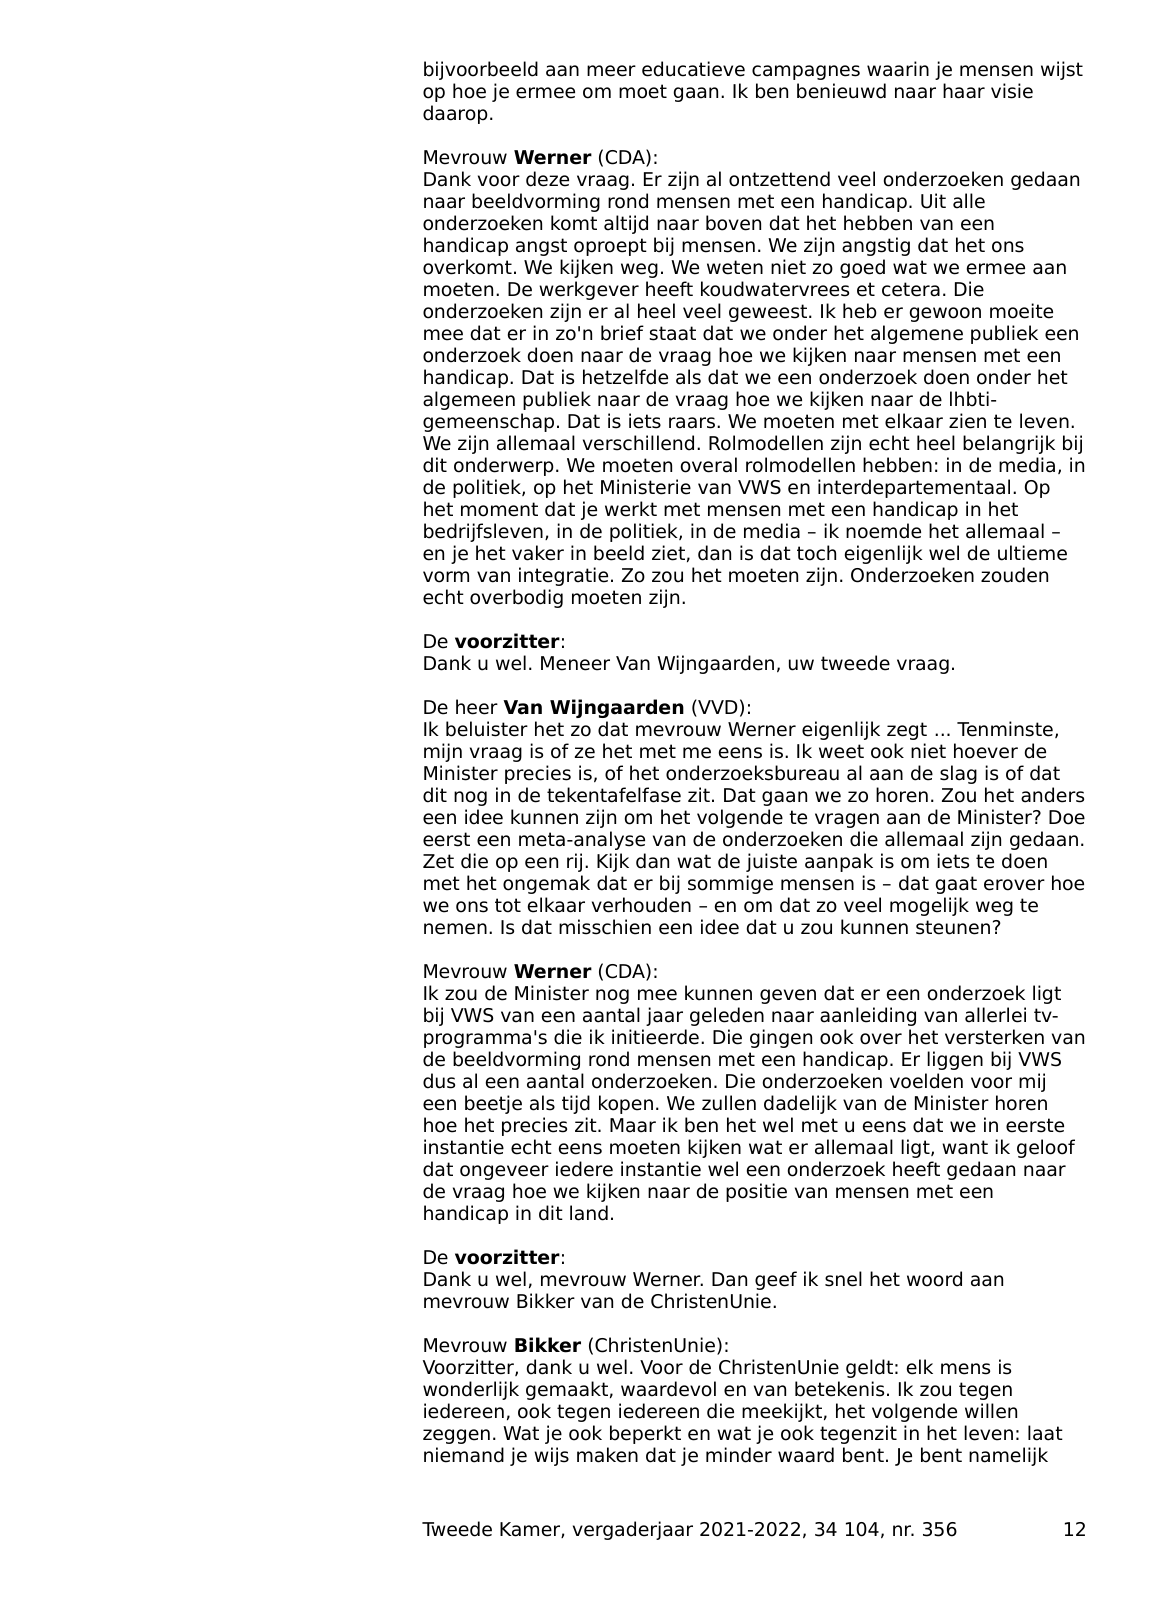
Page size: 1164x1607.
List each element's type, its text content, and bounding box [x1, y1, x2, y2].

text bijvoorbeeld aan meer educatieve campagnes waarin je mensen wijst op hoe je ermee om moet gaan. Ik ben benieuwd naar haar visie daarop. [422, 59, 1087, 125]
text Dank voor deze vraag. Er zijn al ontzettend veel onderzoeken gedaan naar beeldvorming rond mensen met een handicap. Uit alle onderzoeken komt altijd naar boven dat het hebben van een handicap angst oproept bij mensen. We zijn angstig dat het ons overkomt. We kijken weg. We weten niet zo goed wat we ermee aan moeten. De werkgever heeft koudwatervrees et cetera. Die onderzoeken zijn er al heel veel geweest. Ik heb er gewoon moeite mee dat er in zo'n brief staat dat we onder het algemene publiek een onderzoek doen naar de vraag hoe we kijken naar mensen met een handicap. Dat is hetzelfde als dat we een onderzoek doen onder het algemeen publiek naar de vraag hoe we kijken naar de lhbti-gemeenschap. Dat is iets raars. We moeten met elkaar zien te leven. We zijn allemaal verschillend. Rolmodellen zijn echt heel belangrijk bij dit onderwerp. We moeten overal rolmodellen hebben: in de media, in de politiek, op het Ministerie van VWS en interdepartementaal. Op het moment dat je werkt met mensen met een handicap in het bedrijfsleven, in de politiek, in de media – ik noemde het allemaal – en je het vaker in beeld ziet, dan is dat toch eigenlijk wel de ultieme vorm van integratie. Zo zou het moeten zijn. Onderzoeken zouden echt overbodig moeten zijn. [422, 169, 1087, 609]
text Ik zou de Minister nog mee kunnen geven dat er een onderzoek ligt bij VWS van een aantal jaar geleden naar aanleiding van allerlei tv-programma's die ik initieerde. Die gingen ook over het versterken van de beeldvorming rond mensen met een handicap. Er liggen bij VWS dus al een aantal onderzoeken. Die onderzoeken voelden voor mij een beetje als tijd kopen. We zullen dadelijk van de Minister horen hoe het precies zit. Maar ik ben het wel met u eens dat we in eerste instantie echt eens moeten kijken wat er allemaal ligt, want ik geloof dat ongeveer iedere instantie wel een onderzoek heeft gedaan naar de vraag hoe we kijken naar de positie van mensen met een handicap in dit land. [422, 983, 1087, 1225]
text Mevrouw Werner (CDA): [422, 147, 1087, 169]
text Ik beluister het zo dat mevrouw Werner eigenlijk zegt ... Tenminste, mijn vraag is of ze het met me eens is. Ik weet ook niet hoever de Minister precies is, of het onderzoeksbureau al aan de slag is of dat dit nog in de tekentafelfase zit. Dat gaan we zo horen. Zou het anders een idee kunnen zijn om het volgende te vragen aan de Minister? Doe eerst een meta-analyse van de onderzoeken die allemaal zijn gedaan. Zet die op een rij. Kijk dan wat de juiste aanpak is om iets te doen met het ongemak dat er bij sommige mensen is – dat gaat erover hoe we ons tot elkaar verhouden – en om dat zo veel mogelijk weg te nemen. Is dat misschien een idee dat u zou kunnen steunen? [422, 719, 1087, 939]
text De heer Van Wijngaarden (VVD): [422, 697, 1087, 719]
text Mevrouw Bikker (ChristenUnie): [422, 1335, 1087, 1357]
text Mevrouw Werner (CDA): [422, 961, 1087, 983]
text De voorzitter: [422, 1247, 1087, 1269]
text Dank u wel. Meneer Van Wijngaarden, uw tweede vraag. [422, 653, 1087, 675]
text Voorzitter, dank u wel. Voor de ChristenUnie geldt: elk mens is wonderlijk gemaakt, waardevol en van betekenis. Ik zou tegen iedereen, ook tegen iedereen die meekijkt, het volgende willen zeggen. Wat je ook beperkt en wat je ook tegenzit in het leven: laat niemand je wijs maken dat je minder waard bent. Je bent namelijk [422, 1357, 1087, 1467]
text Dank u wel, mevrouw Werner. Dan geef ik snel het woord aan mevrouw Bikker van de ChristenUnie. [422, 1269, 1087, 1313]
text De voorzitter: [422, 631, 1087, 653]
